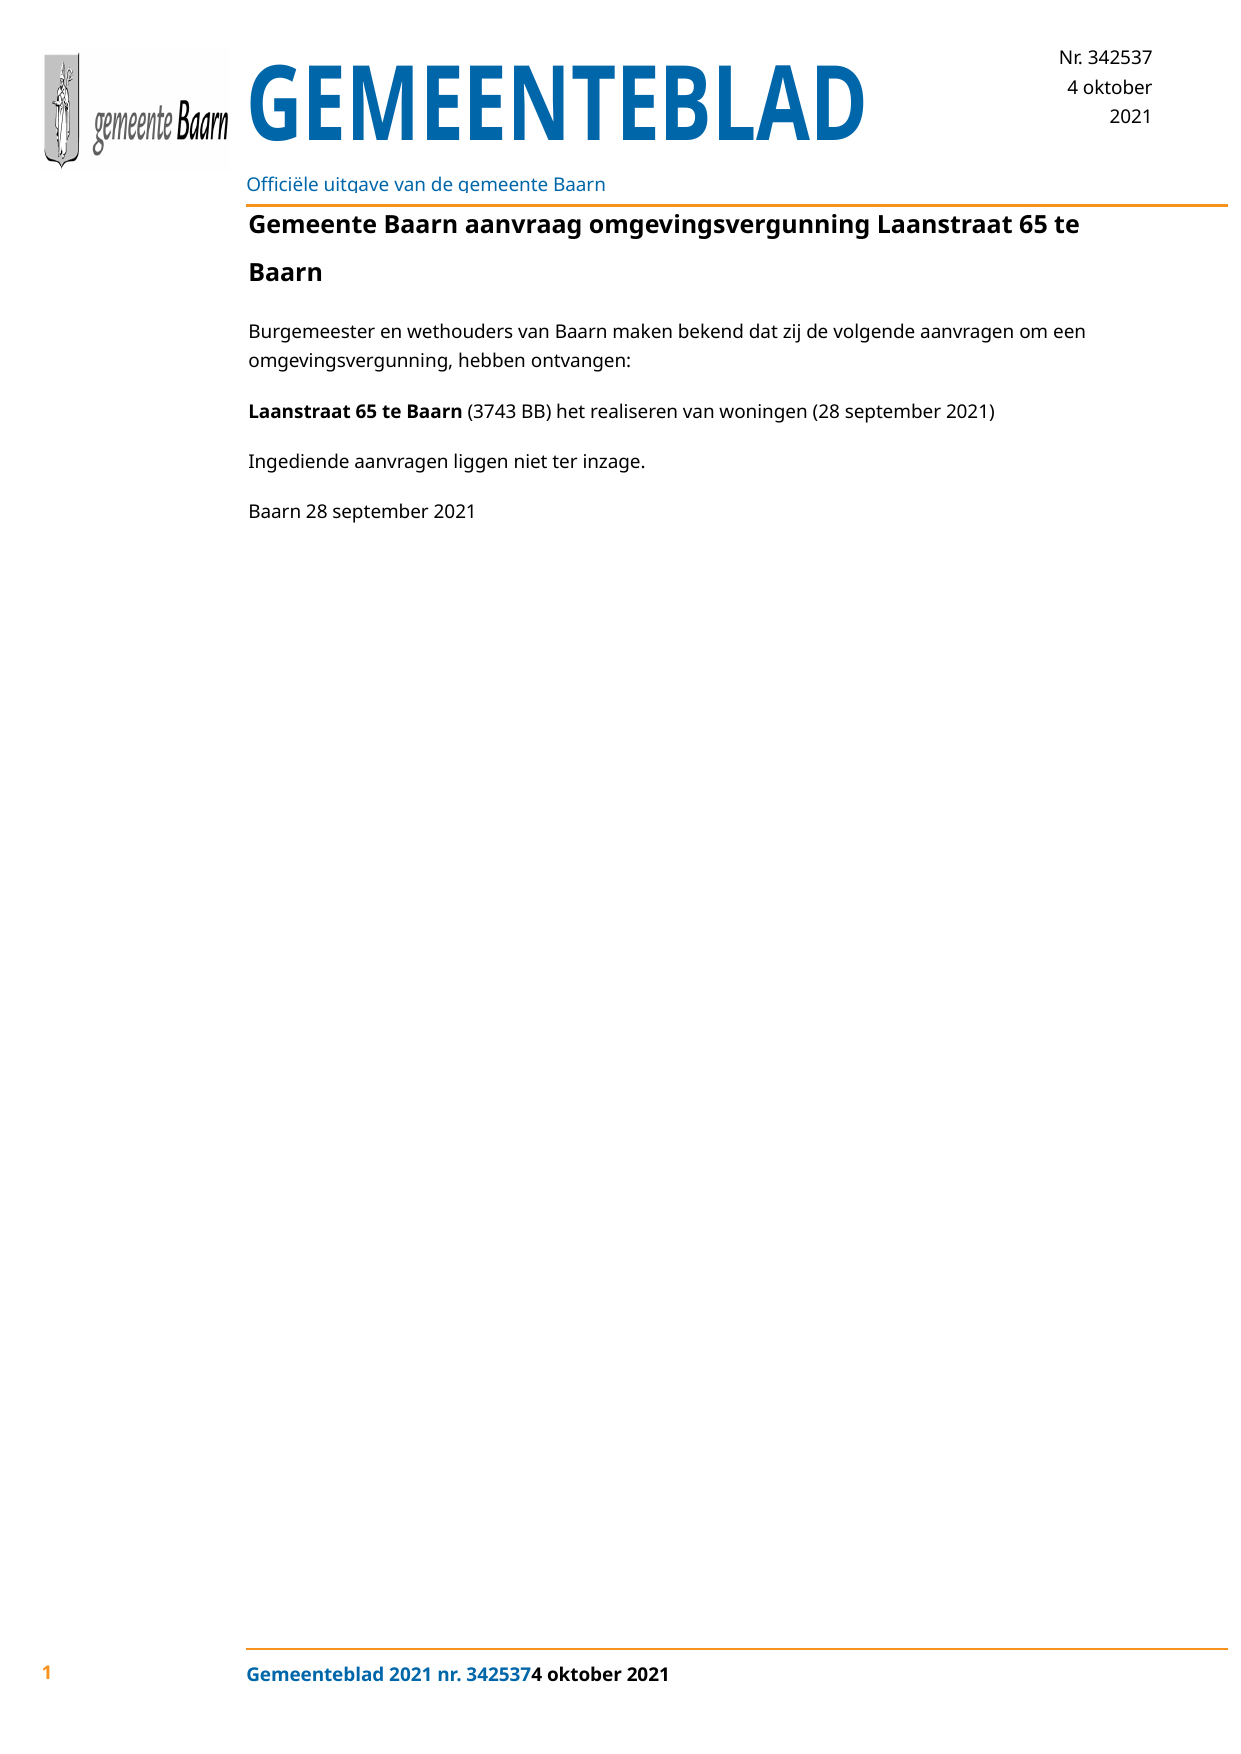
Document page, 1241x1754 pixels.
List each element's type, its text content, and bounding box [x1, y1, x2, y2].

text Baarn 28 september 2021 [248, 499, 1152, 524]
text Ingediende aanvragen liggen niet ter inzage. [248, 448, 1152, 474]
picture [41, 47, 231, 172]
text Burgemeester en wethouders van Baarn maken bekend dat zij de volgende aanvragen om een omgevingsvergunning, hebben ontvangen: [248, 318, 1152, 373]
text Laanstraat 65 te Baarn (3743 BB) het realiseren van woningen (28 september 2021) [248, 398, 1152, 424]
text Gemeente Baarn aanvraag omgevingsvergunning Laanstraat 65 te Baarn [248, 207, 1152, 288]
